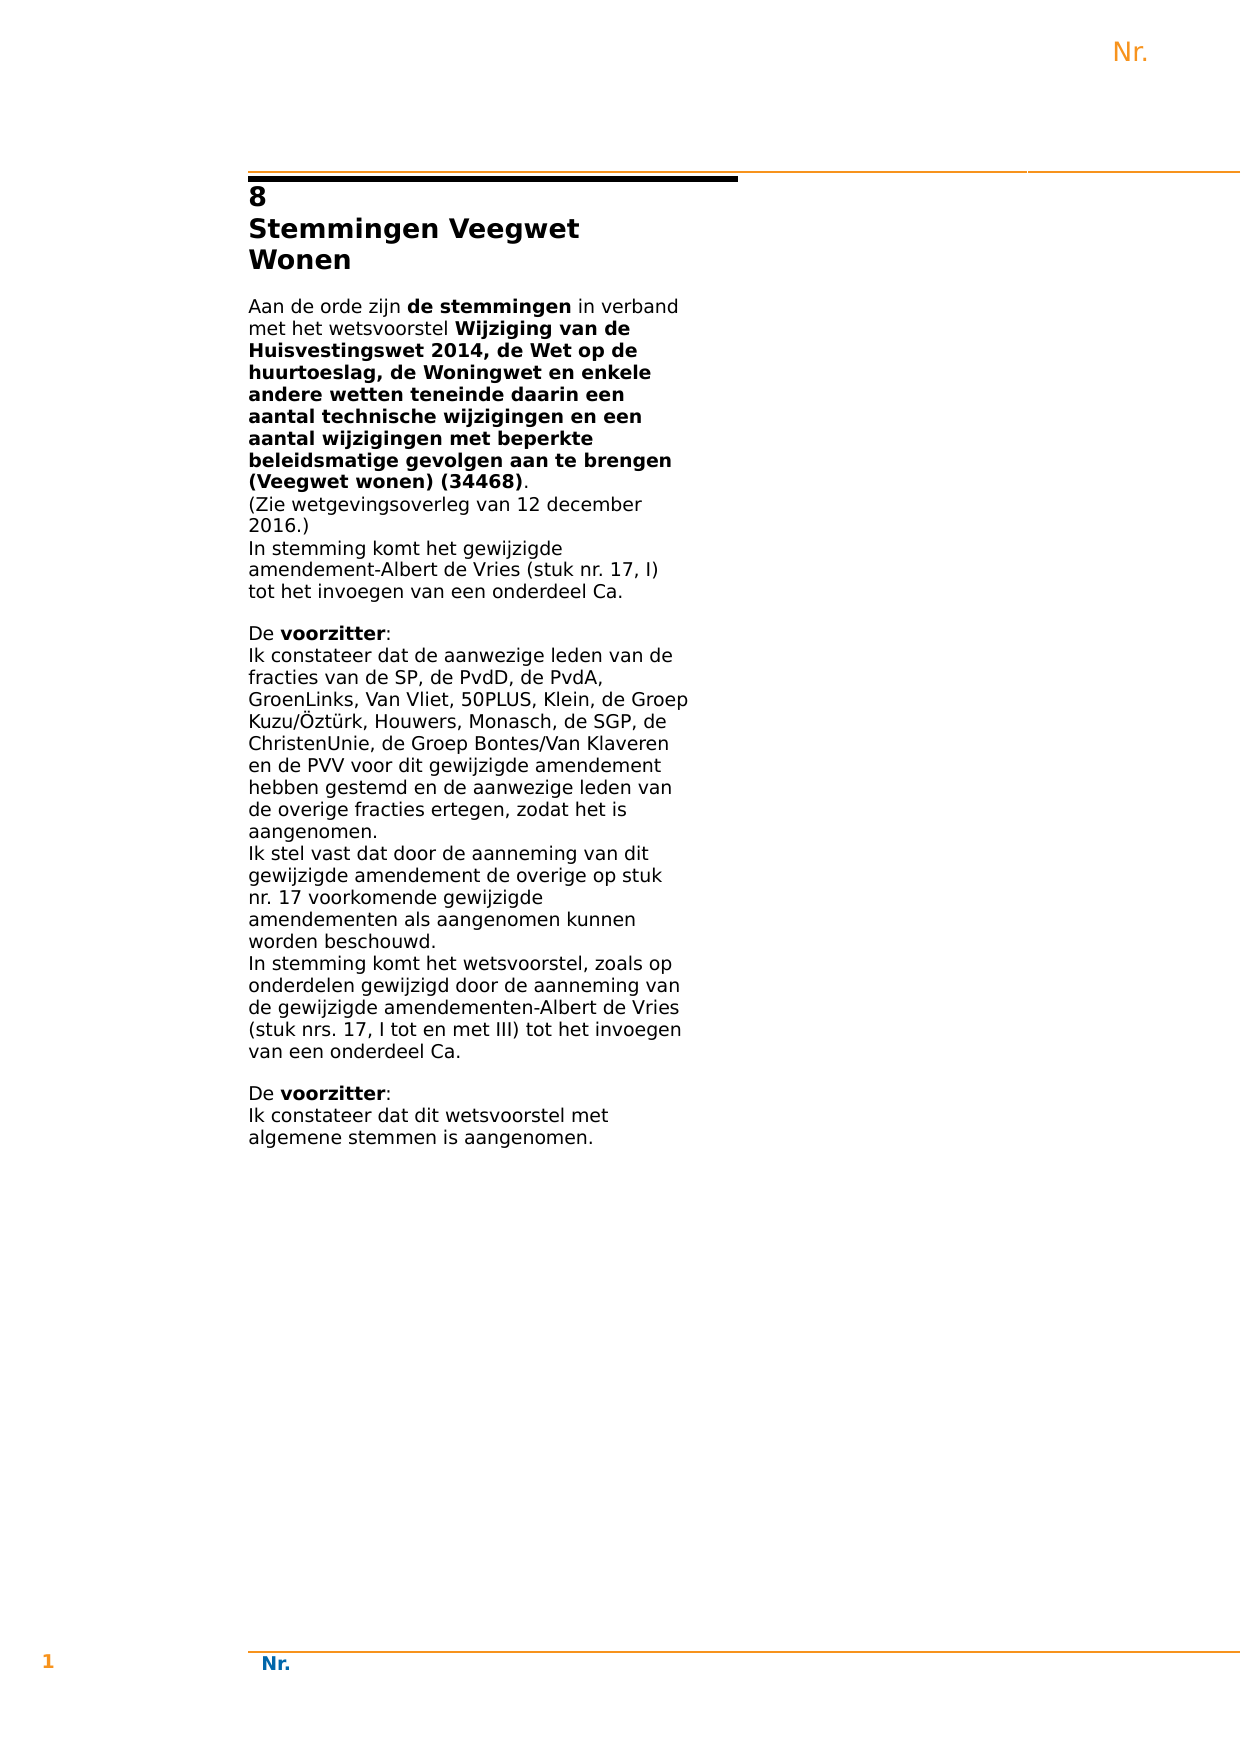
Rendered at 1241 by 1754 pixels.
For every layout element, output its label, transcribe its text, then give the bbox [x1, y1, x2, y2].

text Ik constateer dat dit wetsvoorstel met algemene stemmen is aangenomen. [248, 1105, 691, 1149]
text Ik constateer dat de aanwezige leden van de fracties van de SP, de PvdD, de PvdA, GroenLinks, Van Vliet, 50PLUS, Klein, de Groep Kuzu/Öztürk, Houwers, Monasch, de SGP, de ChristenUnie, de Groep Bontes/Van Klaveren en de PVV voor dit gewijzigde amendement hebben gestemd en de aanwezige leden van de overige fracties ertegen, zodat het is aangenomen. [248, 645, 691, 843]
text In stemming komt het gewijzigde amendement-Albert de Vries (stuk nr. 17, I) tot het invoegen van een onderdeel Ca. [248, 537, 691, 603]
title 8 Stemmingen Veegwet Wonen [248, 182, 691, 276]
text (Zie wetgevingsoverleg van 12 december 2016.) [248, 493, 691, 537]
text De voorzitter: [248, 1083, 691, 1105]
text De voorzitter: [248, 623, 691, 645]
text In stemming komt het wetsvoorstel, zoals op onderdelen gewijzigd door de aanneming van de gewijzigde amendementen-Albert de Vries (stuk nrs. 17, I tot en met III) tot het invoegen van een onderdeel Ca. [248, 953, 691, 1063]
text Ik stel vast dat door de aanneming van dit gewijzigde amendement de overige op stuk nr. 17 voorkomende gewijzigde amendementen als aangenomen kunnen worden beschouwd. [248, 843, 691, 953]
text Aan de orde zijn de stemmingen in verband met het wetsvoorstel Wijziging van de Huisvestingswet 2014, de Wet op de huurtoeslag, de Woningwet en enkele andere wetten teneinde daarin een aantal technische wijzigingen en een aantal wijzigingen met beperkte beleidsmatige gevolgen aan te brengen (Veegwet wonen) (34468). [248, 296, 691, 493]
